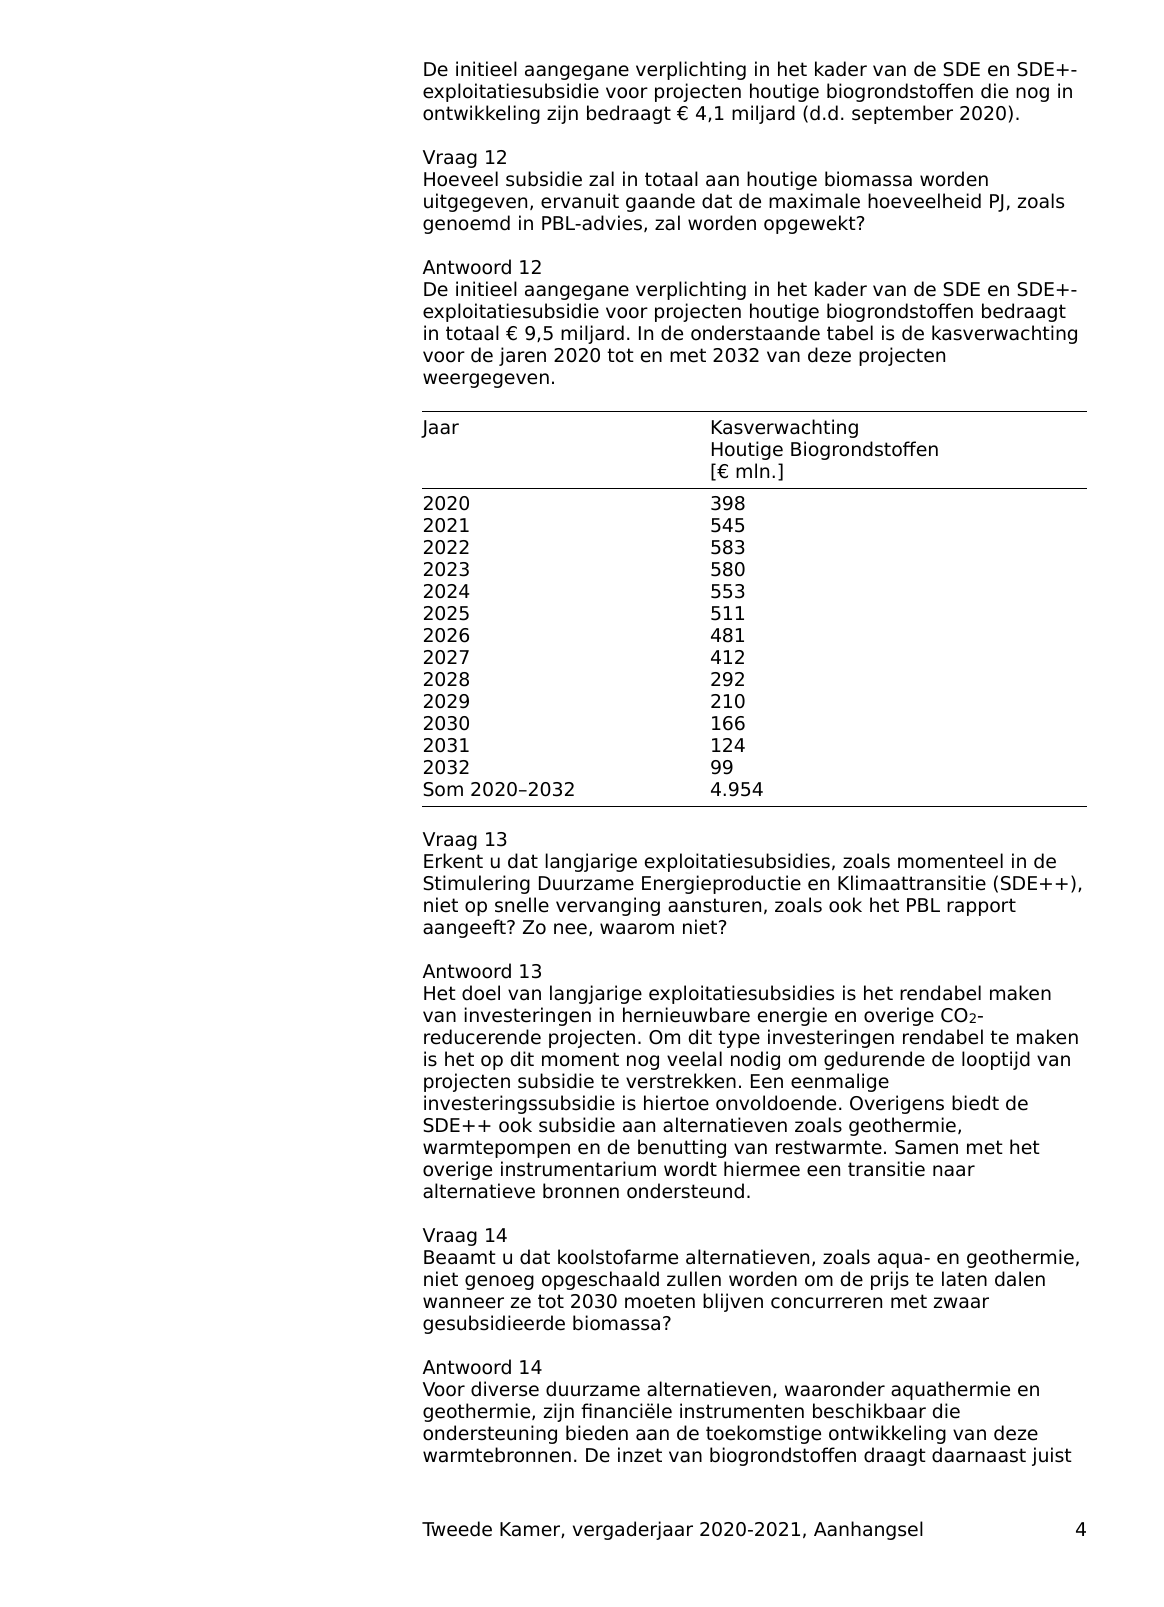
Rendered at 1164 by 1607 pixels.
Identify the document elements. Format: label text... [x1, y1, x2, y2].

table_header Kasverwachting Houtige Biogrondstoffen [€ mln.] [704, 412, 1087, 487]
table_cell 2032 [422, 757, 704, 779]
text Het doel van langjarige exploitatiesubsidies is het rendabel maken van investeringen in hernieuwbare energie en overige CO2-reducerende projecten. Om dit type investeringen rendabel te maken is het op dit moment nog veelal nodig om gedurende de looptijd van projecten subsidie te verstrekken. Een eenmalige investeringssubsidie is hiertoe onvoldoende. Overigens biedt de SDE++ ook subsidie aan alternatieven zoals geothermie, warmtepompen en de benutting van restwarmte. Samen met het overige instrumentarium wordt hiermee een transitie naar alternatieve bronnen ondersteund. [422, 983, 1087, 1203]
text Vraag 12 [422, 147, 1087, 169]
table_header Jaar [422, 412, 704, 487]
table_cell 4.954 [704, 779, 1087, 806]
text Antwoord 13 [422, 961, 1087, 983]
text Erkent u dat langjarige exploitatiesubsidies, zoals momenteel in de Stimulering Duurzame Energieproductie en Klimaattransitie (SDE++), niet op snelle vervanging aansturen, zoals ook het PBL rapport aangeeft? Zo nee, waarom niet? [422, 851, 1087, 939]
text Beaamt u dat koolstofarme alternatieven, zoals aqua- en geothermie, niet genoeg opgeschaald zullen worden om de prijs te laten dalen wanneer ze tot 2030 moeten blijven concurreren met zwaar gesubsidieerde biomassa? [422, 1247, 1087, 1335]
table_cell 124 [704, 735, 1087, 757]
table_cell 583 [704, 537, 1087, 559]
table_cell 210 [704, 691, 1087, 713]
table_cell 2024 [422, 581, 704, 603]
text Vraag 13 [422, 829, 1087, 851]
text Voor diverse duurzame alternatieven, waaronder aquathermie en geothermie, zijn financiële instrumenten beschikbaar die ondersteuning bieden aan de toekomstige ontwikkeling van deze warmtebronnen. De inzet van biogrondstoffen draagt daarnaast juist [422, 1379, 1087, 1467]
text De initieel aangegane verplichting in het kader van de SDE en SDE+-exploitatiesubsidie voor projecten houtige biogrondstoffen bedraagt in totaal € 9,5 miljard. In de onderstaande tabel is de kasverwachting voor de jaren 2020 tot en met 2032 van deze projecten weergegeven. [422, 279, 1087, 389]
table_cell 2023 [422, 559, 704, 581]
text Antwoord 12 [422, 257, 1087, 279]
text Antwoord 14 [422, 1357, 1087, 1379]
table_cell 166 [704, 713, 1087, 735]
table_cell Som 2020–2032 [422, 779, 704, 806]
table_cell 2030 [422, 713, 704, 735]
table_cell 2029 [422, 691, 704, 713]
table_cell 2021 [422, 515, 704, 537]
table_cell 398 [704, 489, 1087, 515]
table_cell 2022 [422, 537, 704, 559]
text De initieel aangegane verplichting in het kader van de SDE en SDE+-exploitatiesubsidie voor projecten houtige biogrondstoffen die nog in ontwikkeling zijn bedraagt € 4,1 miljard (d.d. september 2020). [422, 59, 1087, 125]
text Vraag 14 [422, 1225, 1087, 1247]
table_cell 580 [704, 559, 1087, 581]
table_cell 481 [704, 625, 1087, 647]
table_cell 2027 [422, 647, 704, 669]
table_cell 412 [704, 647, 1087, 669]
table_cell 553 [704, 581, 1087, 603]
table_cell 292 [704, 669, 1087, 691]
text Hoeveel subsidie zal in totaal aan houtige biomassa worden uitgegeven, ervanuit gaande dat de maximale hoeveelheid PJ, zoals genoemd in PBL-advies, zal worden opgewekt? [422, 169, 1087, 235]
table_cell 2020 [422, 489, 704, 515]
table_cell 2031 [422, 735, 704, 757]
table_cell 2026 [422, 625, 704, 647]
table_cell 99 [704, 757, 1087, 779]
table_cell 2028 [422, 669, 704, 691]
table_cell 545 [704, 515, 1087, 537]
table_cell 511 [704, 603, 1087, 625]
table_cell 2025 [422, 603, 704, 625]
